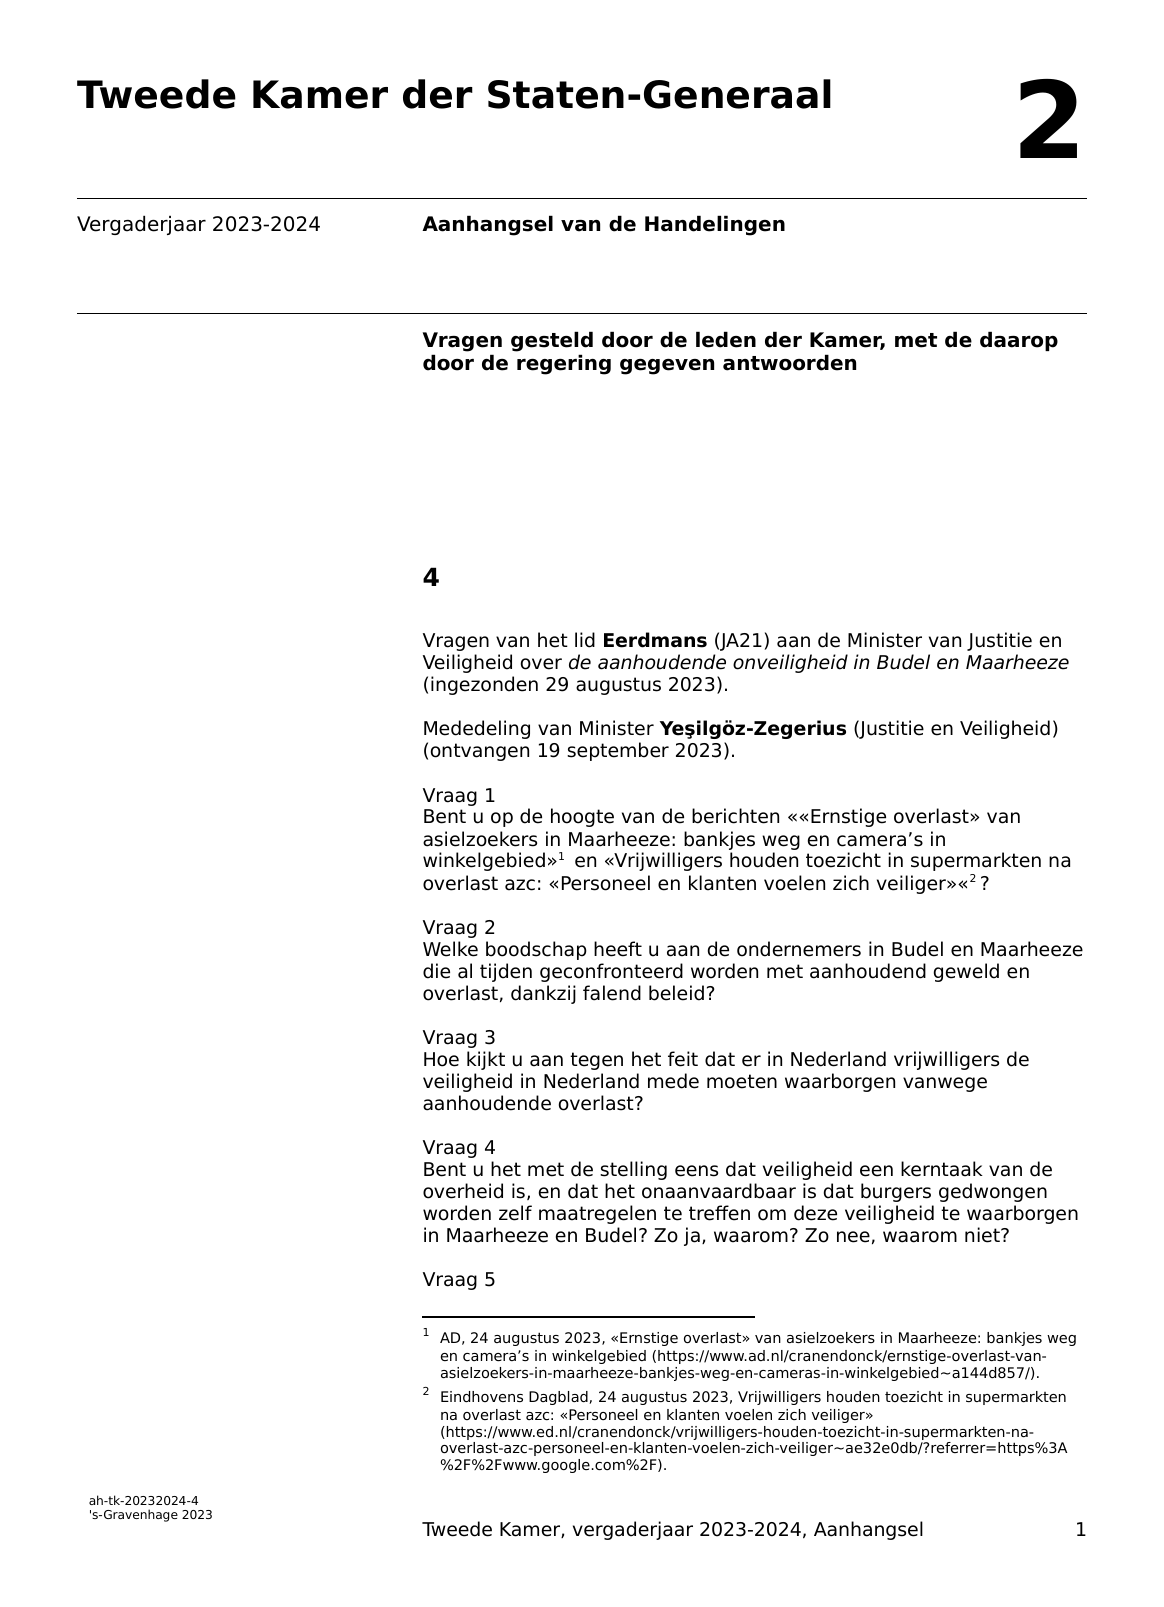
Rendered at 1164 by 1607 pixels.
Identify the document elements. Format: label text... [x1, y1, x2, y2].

table_header 2 [886, 59, 1087, 198]
text Vragen van het lid Eerdmans (JA21) aan de Minister van Justitie en Veiligheid over de aanhoudende onveiligheid in Budel en Maarheeze (ingezonden 29 augustus 2023). [422, 630, 1087, 696]
text AD, 24 augustus 2023, «Ernstige overlast» van asielzoekers in Maarheeze: bankjes weg en camera’s in winkelgebied (https://www.ad.nl/cranendonck/ernstige-overlast-van-asielzoekers-in-maarheeze-bankjes-weg-en-cameras-in-winkelgebied~a144d857/). [422, 1326, 1087, 1382]
text Vraag 2 [422, 917, 1087, 938]
text Hoe kijkt u aan tegen het feit dat er in Nederland vrijwilligers de veiligheid in Nederland mede moeten waarborgen vanwege aanhoudende overlast? [422, 1049, 1087, 1114]
text Vraag 4 [422, 1137, 1087, 1159]
table_cell Vergaderjaar 2023-2024 [77, 199, 422, 313]
table_header Tweede Kamer der Staten-Generaal [77, 59, 886, 198]
table_cell Aanhangsel van de Handelingen [422, 199, 1087, 313]
text ah-tk-20232024-4 [88, 1494, 323, 1508]
text 's-Gravenhage 2023 [88, 1508, 323, 1522]
text Mededeling van Minister Yeşilgöz-Zegerius (Justitie en Veiligheid) (ontvangen 19 september 2023). [422, 718, 1087, 762]
text Welke boodschap heeft u aan de ondernemers in Budel en Maarheeze die al tijden geconfronteerd worden met aanhoudend geweld en overlast, dankzij falend beleid? [422, 938, 1087, 1004]
text 4 [422, 563, 1087, 592]
text Vraag 1 [422, 784, 1087, 806]
text Vraag 5 [422, 1269, 1087, 1291]
text Bent u op de hoogte van de berichten ««Ernstige overlast» van asielzoekers in Maarheeze: bankjes weg en camera’s in winkelgebied» en «Vrijwilligers houden toezicht in supermarkten na overlast azc: «Personeel en klanten voelen zich veiliger»«? [422, 806, 1087, 894]
table_cell [77, 314, 422, 375]
text Bent u het met de stelling eens dat veiligheid een kerntaak van de overheid is, en dat het onaanvaardbaar is dat burgers gedwongen worden zelf maatregelen te treffen om deze veiligheid te waarborgen in Maarheeze en Budel? Zo ja, waarom? Zo nee, waarom niet? [422, 1159, 1087, 1247]
table_cell Vragen gesteld door de leden der Kamer, met de daarop door de regering gegeven antwoorden [422, 314, 1087, 375]
text Vraag 3 [422, 1027, 1087, 1049]
text Eindhovens Dagblad, 24 augustus 2023, Vrijwilligers houden toezicht in supermarkten na overlast azc: «Personeel en klanten voelen zich veiliger» (https://www.ed.nl/cranendonck/vrijwilligers-houden-toezicht-in-supermarkten-na-overlast-azc-personeel-en-klanten-voelen-zich-veiliger~ae32e0db/?referrer=https%3A%2F%2Fwww.google.com%2F). [422, 1385, 1087, 1474]
